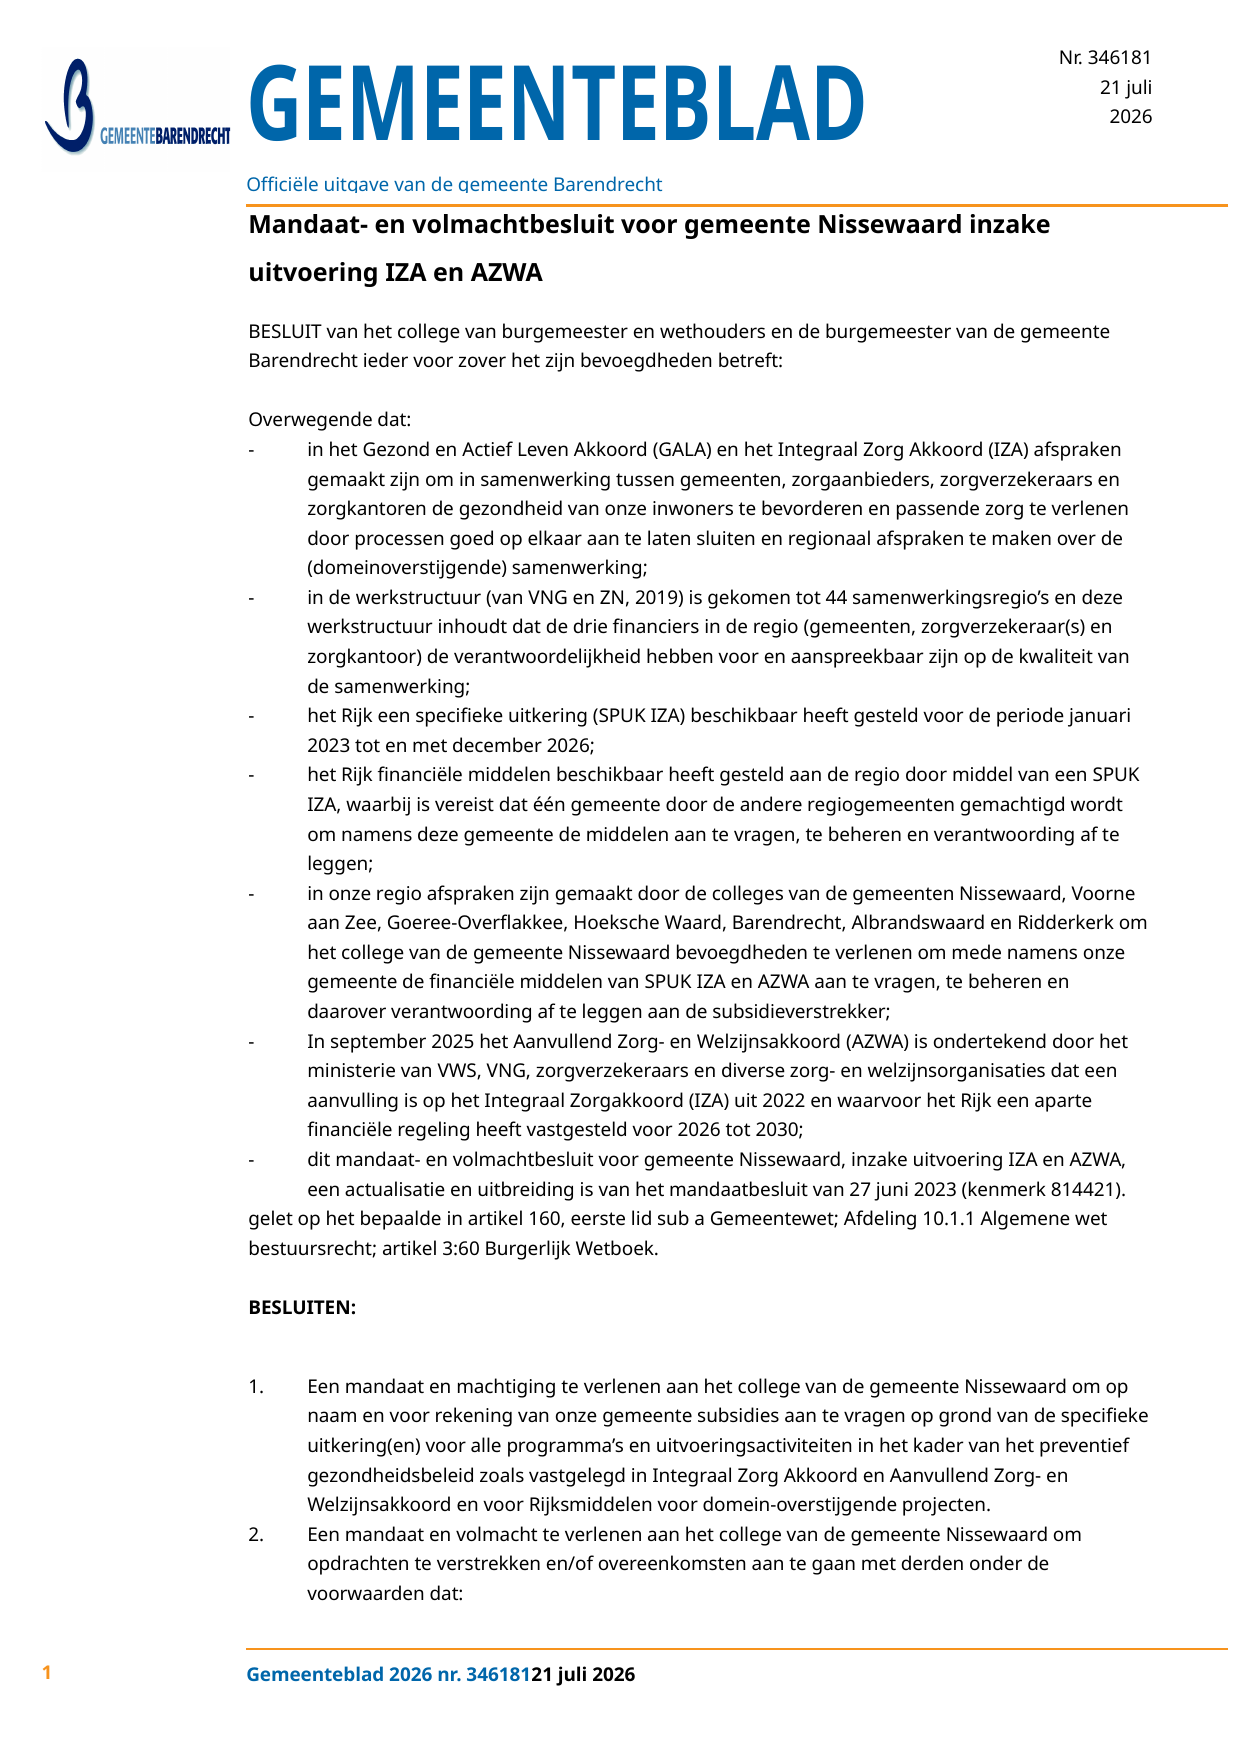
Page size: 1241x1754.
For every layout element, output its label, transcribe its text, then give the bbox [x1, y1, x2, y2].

list dit mandaat- en volmachtbesluit voor gemeente Nissewaard, inzake uitvoering IZA en AZWA, een actualisatie en uitbreiding is van het mandaatbesluit van 27 juni 2023 (kenmerk 814421). [248, 1146, 1152, 1202]
list het Rijk financiële middelen beschikbaar heeft gesteld aan de regio door middel van een SPUK IZA, waarbij is vereist dat één gemeente door de andere regiogemeenten gemachtigd wordt om namens deze gemeente de middelen aan te vragen, te beheren en verantwoording af te leggen; [248, 762, 1152, 876]
list In september 2025 het Aanvullend Zorg- en Welzijnsakkoord (AZWA) is ondertekend door het ministerie van VWS, VNG, zorgverzekeraars en diverse zorg- en welzijnsorganisaties dat een aanvulling is op het Integraal Zorgakkoord (IZA) uit 2022 en waarvoor het Rijk een aparte financiële regeling heeft vastgesteld voor 2026 tot 2030; [248, 1028, 1152, 1142]
list in onze regio afspraken zijn gemaakt door de colleges van de gemeenten Nissewaard, Voorne aan Zee, Goeree-Overflakkee, Hoeksche Waard, Barendrecht, Albrandswaard en Ridderkerk om het college van de gemeente Nissewaard bevoegdheden te verlenen om mede namens onze gemeente de financiële middelen van SPUK IZA en AZWA aan te vragen, te beheren en daarover verantwoording af te leggen aan de subsidieverstrekker; [248, 880, 1152, 1024]
list in het Gezond en Actief Leven Akkoord (GALA) en het Integraal Zorg Akkoord (IZA) afspraken gemaakt zijn om in samenwerking tussen gemeenten, zorgaanbieders, zorgverzekeraars en zorgkantoren de gezondheid van onze inwoners te bevorderen en passende zorg te verlenen door processen goed op elkaar aan te laten sluiten en regionaal afspraken te maken over de (domeinoverstijgende) samenwerking; [248, 436, 1152, 580]
text gelet op het bepaalde in artikel 160, eerste lid sub a Gemeentewet; Afdeling 10.1.1 Algemene wet bestuursrecht; artikel 3:60 Burgerlijk Wetboek. [248, 1205, 1152, 1261]
picture [41, 47, 231, 172]
list het Rijk een specifieke uitkering (SPUK IZA) beschikbaar heeft gesteld voor de periode januari 2023 tot en met december 2026; [248, 702, 1152, 758]
list in de werkstructuur (van VNG en ZN, 2019) is gekomen tot 44 samenwerkingsregio’s en deze werkstructuur inhoudt dat de drie financiers in de regio (gemeenten, zorgverzekeraar(s) en zorgkantoor) de verantwoordelijkheid hebben voor en aanspreekbaar zijn op de kwaliteit van de samenwerking; [248, 584, 1152, 699]
text BESLUITEN: [248, 1294, 1152, 1320]
text BESLUIT van het college van burgemeester en wethouders en de burgemeester van de gemeente Barendrecht ieder voor zover het zijn bevoegdheden betreft: [248, 318, 1152, 373]
list Een mandaat en volmacht te verlenen aan het college van de gemeente Nissewaard om opdrachten te verstrekken en/of overeenkomsten aan te gaan met derden onder de voorwaarden dat: [248, 1521, 1152, 1606]
text Overwegende dat: [248, 407, 1152, 432]
text Mandaat- en volmachtbesluit voor gemeente Nissewaard inzake uitvoering IZA en AZWA [248, 207, 1152, 288]
list Een mandaat en machtiging te verlenen aan het college van de gemeente Nissewaard om op naam en voor rekening van onze gemeente subsidies aan te vragen op grond van de specifieke uitkering(en) voor alle programma’s en uitvoeringsactiviteiten in het kader van het preventief gezondheidsbeleid zoals vastgelegd in Integraal Zorg Akkoord en Aanvullend Zorg- en Welzijnsakkoord en voor Rijksmiddelen voor domein-overstijgende projecten. [248, 1373, 1152, 1517]
